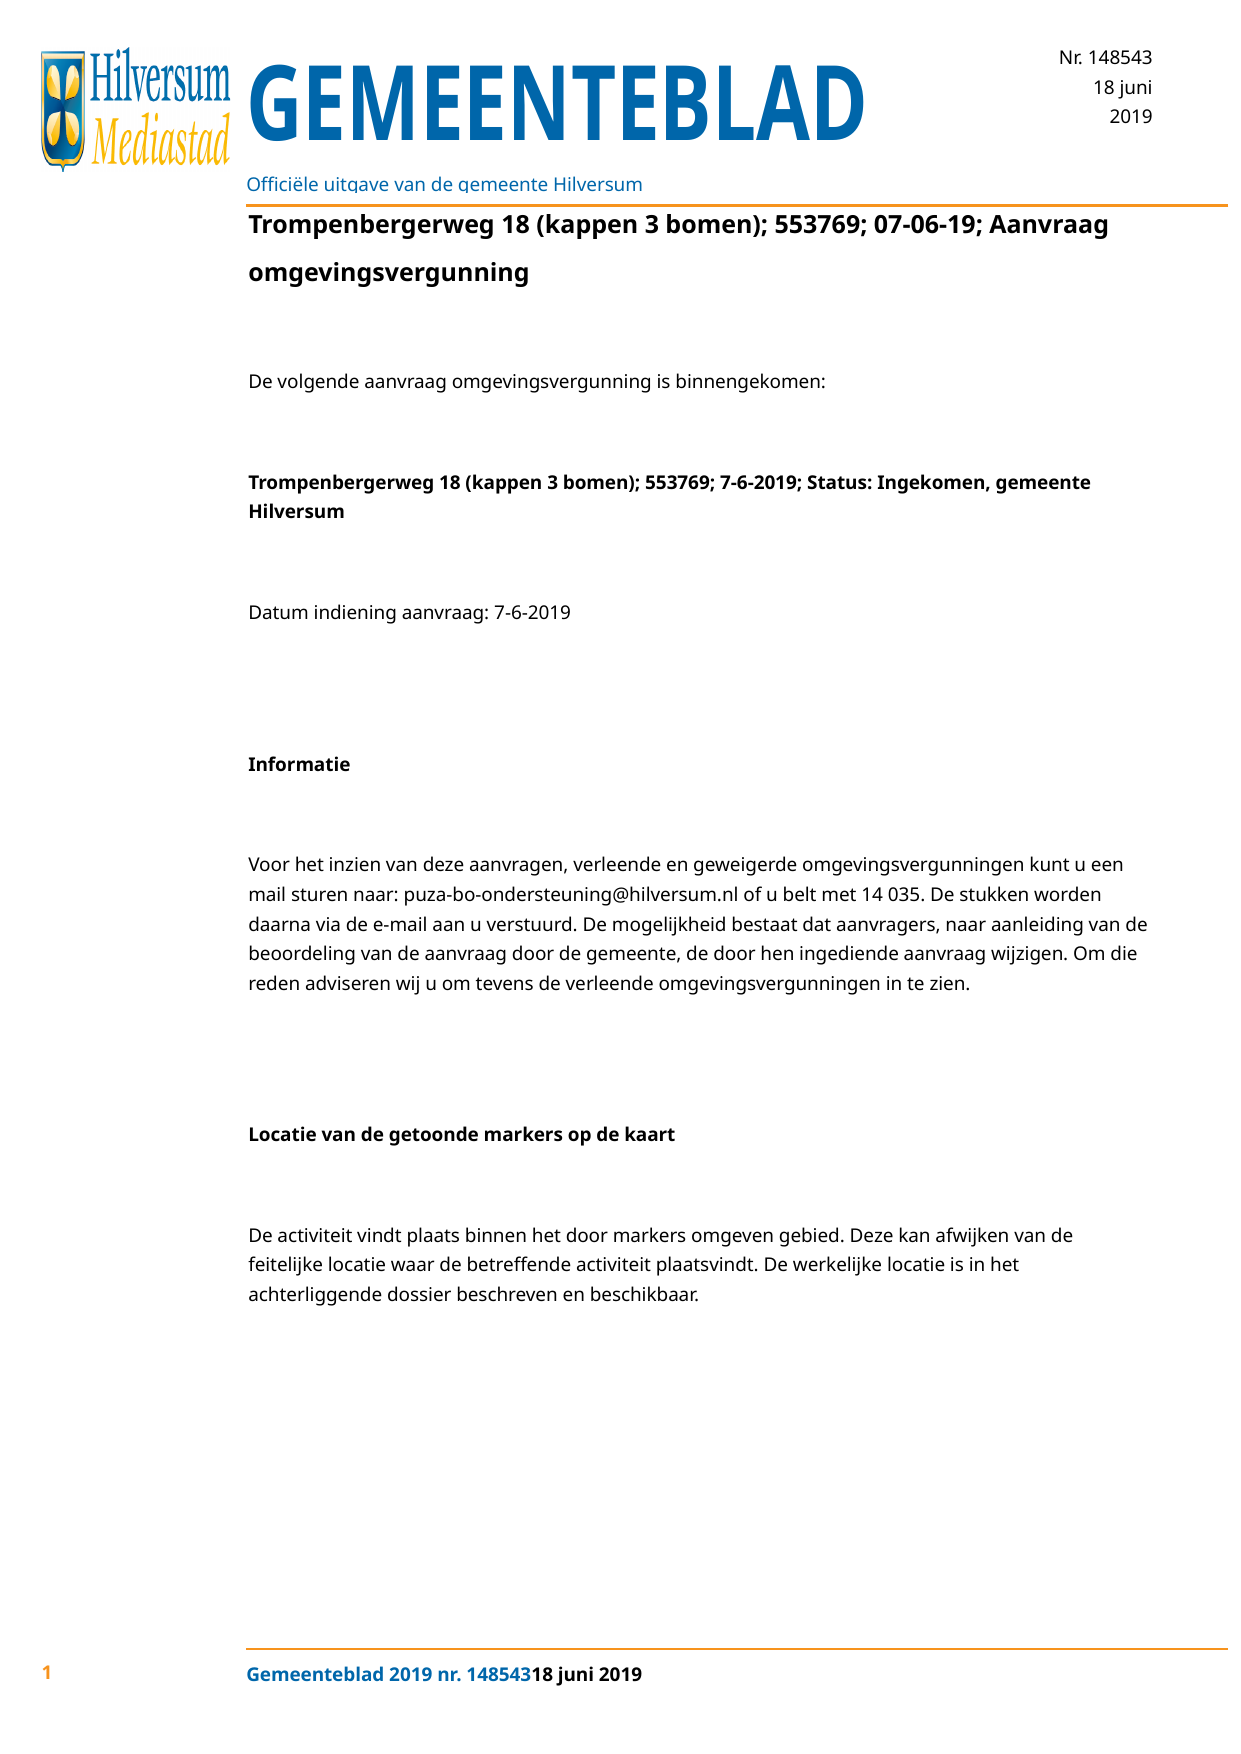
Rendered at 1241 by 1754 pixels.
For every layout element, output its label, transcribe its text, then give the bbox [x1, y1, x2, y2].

text Informatie [248, 751, 1152, 777]
text Trompenbergerweg 18 (kappen 3 bomen); 553769; 07-06-19; Aanvraag omgevingsvergunning [248, 207, 1152, 288]
text Datum indiening aanvraag: 7-6-2019 [248, 599, 1152, 625]
text De activiteit vindt plaats binnen het door markers omgeven gebied. Deze kan afwijken van de feitelijke locatie waar de betreffende activiteit plaatsvindt. De werkelijke locatie is in het achterliggende dossier beschreven en beschikbaar. [248, 1222, 1152, 1307]
text Voor het inzien van deze aanvragen, verleende en geweigerde omgevingsvergunningen kunt u een mail sturen naar: puza-bo-ondersteuning@hilversum.nl of u belt met 14 035. De stukken worden daarna via de e-mail aan u verstuurd. De mogelijkheid bestaat dat aanvragers, naar aanleiding van de beoordeling van de aanvraag door de gemeente, de door hen ingediende aanvraag wijzigen. Om die reden adviseren wij u om tevens de verleende omgevingsvergunningen in te zien. [248, 852, 1152, 996]
picture [41, 47, 231, 172]
text De volgende aanvraag omgevingsvergunning is binnengekomen: [248, 368, 1152, 394]
text Locatie van de getoonde markers op de kaart [248, 1121, 1152, 1147]
text Trompenbergerweg 18 (kappen 3 bomen); 553769; 7-6-2019; Status: Ingekomen, gemeente Hilversum [248, 469, 1152, 524]
